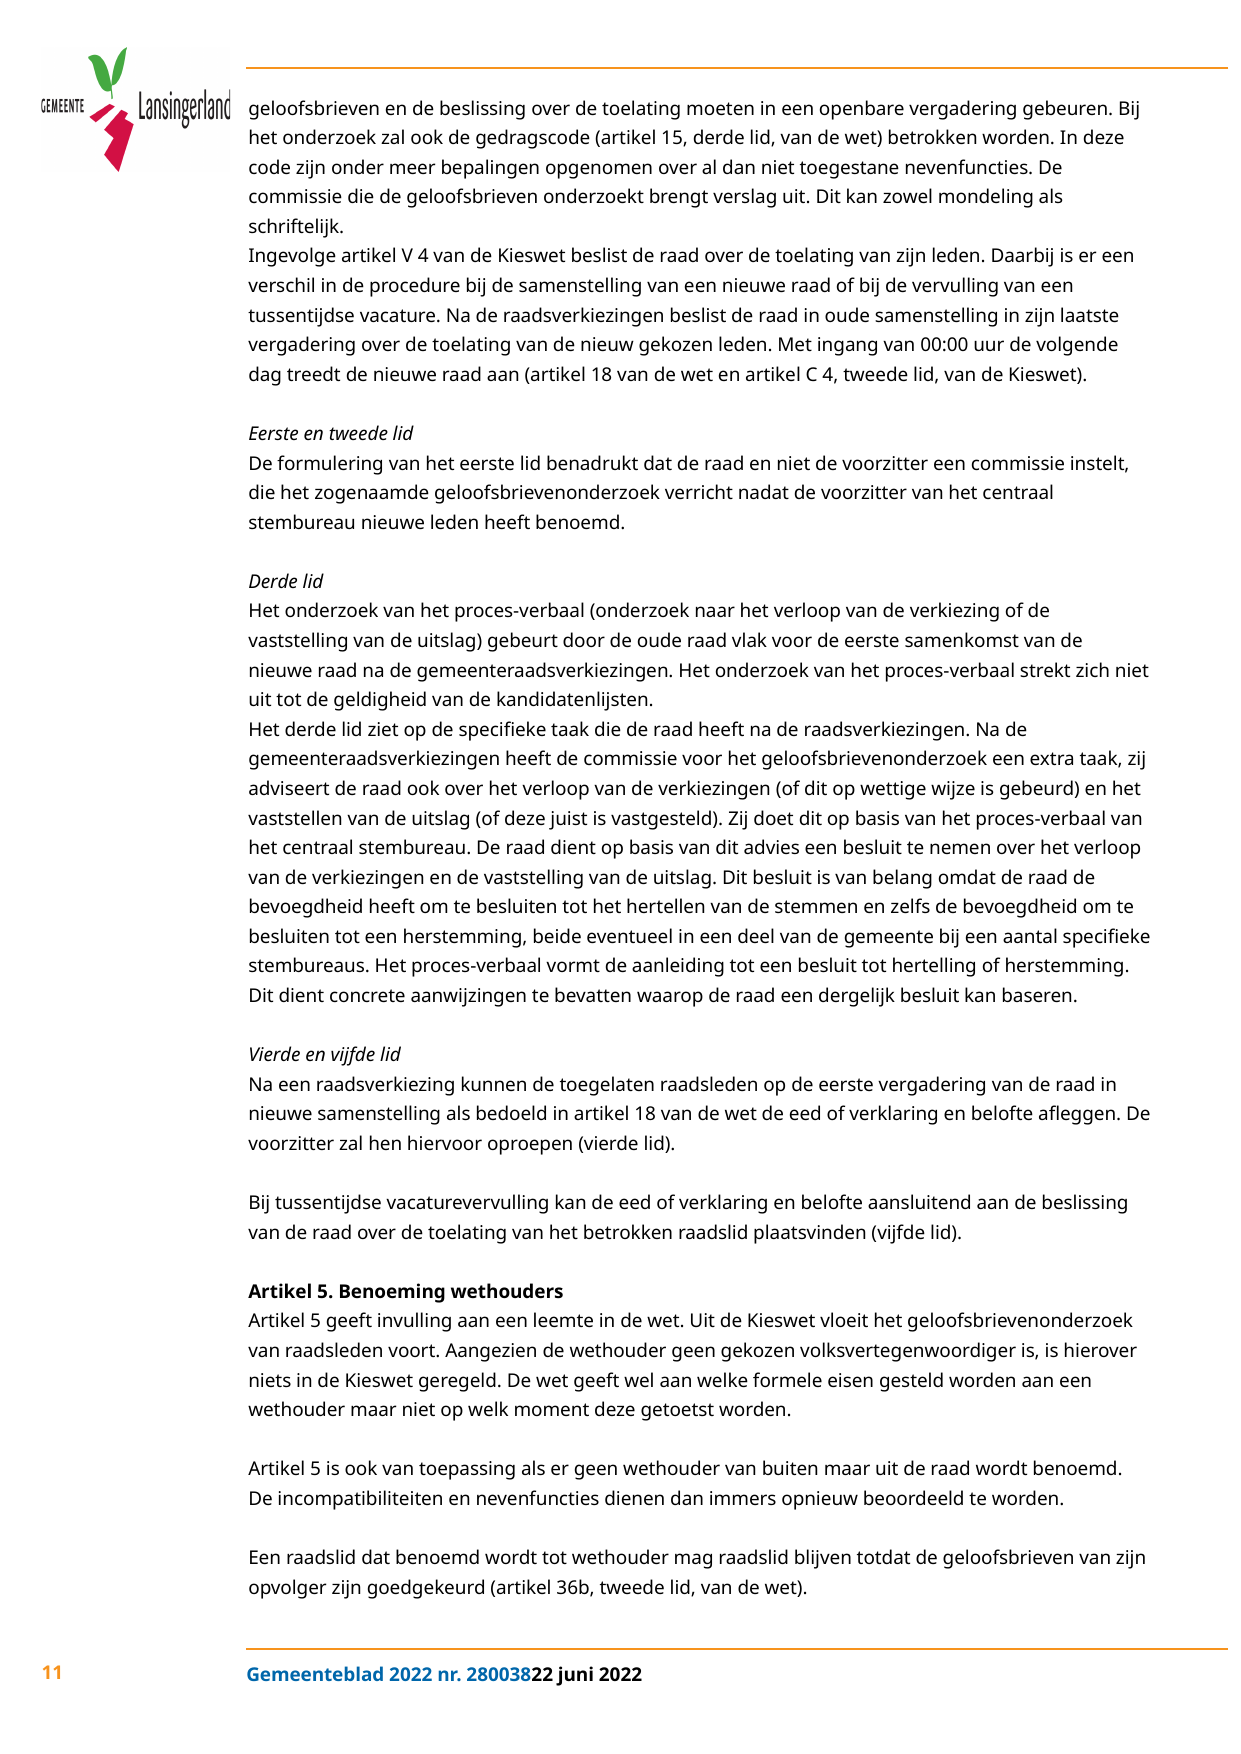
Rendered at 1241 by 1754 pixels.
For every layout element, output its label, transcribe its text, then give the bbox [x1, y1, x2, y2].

text Artikel 5. Benoeming wethouders [248, 1278, 1152, 1304]
text geloofsbrieven en de beslissing over de toelating moeten in een openbare vergadering gebeuren. Bij het onderzoek zal ook de gedragscode (artikel 15, derde lid, van de wet) betrokken worden. In deze code zijn onder meer bepalingen opgenomen over al dan niet toegestane nevenfuncties. De commissie die de geloofsbrieven onderzoekt brengt verslag uit. Dit kan zowel mondeling als schriftelijk. [248, 95, 1152, 239]
text Artikel 5 geeft invulling aan een leemte in de wet. Uit de Kieswet vloeit het geloofsbrievenonderzoek van raadsleden voort. Aangezien de wethouder geen gekozen volksvertegenwoordiger is, is hierover niets in de Kieswet geregeld. De wet geeft wel aan welke formele eisen gesteld worden aan een wethouder maar niet op welk moment deze getoetst worden. [248, 1308, 1152, 1422]
text Bij tussentijdse vacaturevervulling kan de eed of verklaring en belofte aansluitend aan de beslissing van de raad over de toelating van het betrokken raadslid plaatsvinden (vijfde lid). [248, 1189, 1152, 1245]
text Na een raadsverkiezing kunnen de toegelaten raadsleden op de eerste vergadering van de raad in nieuwe samenstelling als bedoeld in artikel 18 van de wet de eed of verklaring en belofte afleggen. De voorzitter zal hen hiervoor oproepen (vierde lid). [248, 1071, 1152, 1156]
text Eerste en tweede lid [248, 420, 1152, 446]
text Een raadslid dat benoemd wordt tot wethouder mag raadslid blijven totdat de geloofsbrieven van zijn opvolger zijn goedgekeurd (artikel 36b, tweede lid, van de wet). [248, 1544, 1152, 1600]
text Derde lid [248, 568, 1152, 594]
picture [41, 47, 231, 172]
text Het derde lid ziet op de specifieke taak die de raad heeft na de raadsverkiezingen. Na de gemeenteraadsverkiezingen heeft de commissie voor het geloofsbrievenonderzoek een extra taak, zij adviseert de raad ook over het verloop van de verkiezingen (of dit op wettige wijze is gebeurd) en het vaststellen van de uitslag (of deze juist is vastgesteld). Zij doet dit op basis van het proces-verbaal van het centraal stembureau. De raad dient op basis van dit advies een besluit te nemen over het verloop van de verkiezingen en de vaststelling van de uitslag. Dit besluit is van belang omdat de raad de bevoegdheid heeft om te besluiten tot het hertellen van de stemmen en zelfs de bevoegdheid om te besluiten tot een herstemming, beide eventueel in een deel van de gemeente bij een aantal specifieke stembureaus. Het proces-verbaal vormt de aanleiding tot een besluit tot hertelling of herstemming. Dit dient concrete aanwijzingen te bevatten waarop de raad een dergelijk besluit kan baseren. [248, 716, 1152, 1008]
text Vierde en vijfde lid [248, 1041, 1152, 1067]
text Ingevolge artikel V 4 van de Kieswet beslist de raad over de toelating van zijn leden. Daarbij is er een verschil in de procedure bij de samenstelling van een nieuwe raad of bij de vervulling van een tussentijdse vacature. Na de raadsverkiezingen beslist de raad in oude samenstelling in zijn laatste vergadering over de toelating van de nieuw gekozen leden. Met ingang van 00:00 uur de volgende dag treedt de nieuwe raad aan (artikel 18 van de wet en artikel C 4, tweede lid, van de Kieswet). [248, 243, 1152, 387]
text De formulering van het eerste lid benadrukt dat de raad en niet de voorzitter een commissie instelt, die het zogenaamde geloofsbrievenonderzoek verricht nadat de voorzitter van het centraal stembureau nieuwe leden heeft benoemd. [248, 450, 1152, 535]
text Artikel 5 is ook van toepassing als er geen wethouder van buiten maar uit de raad wordt benoemd. De incompatibiliteiten en nevenfuncties dienen dan immers opnieuw beoordeeld te worden. [248, 1456, 1152, 1511]
text Het onderzoek van het proces-verbaal (onderzoek naar het verloop van de verkiezing of de vaststelling van de uitslag) gebeurt door de oude raad vlak voor de eerste samenkomst van de nieuwe raad na de gemeenteraadsverkiezingen. Het onderzoek van het proces-verbaal strekt zich niet uit tot de geldigheid van de kandidatenlijsten. [248, 598, 1152, 712]
